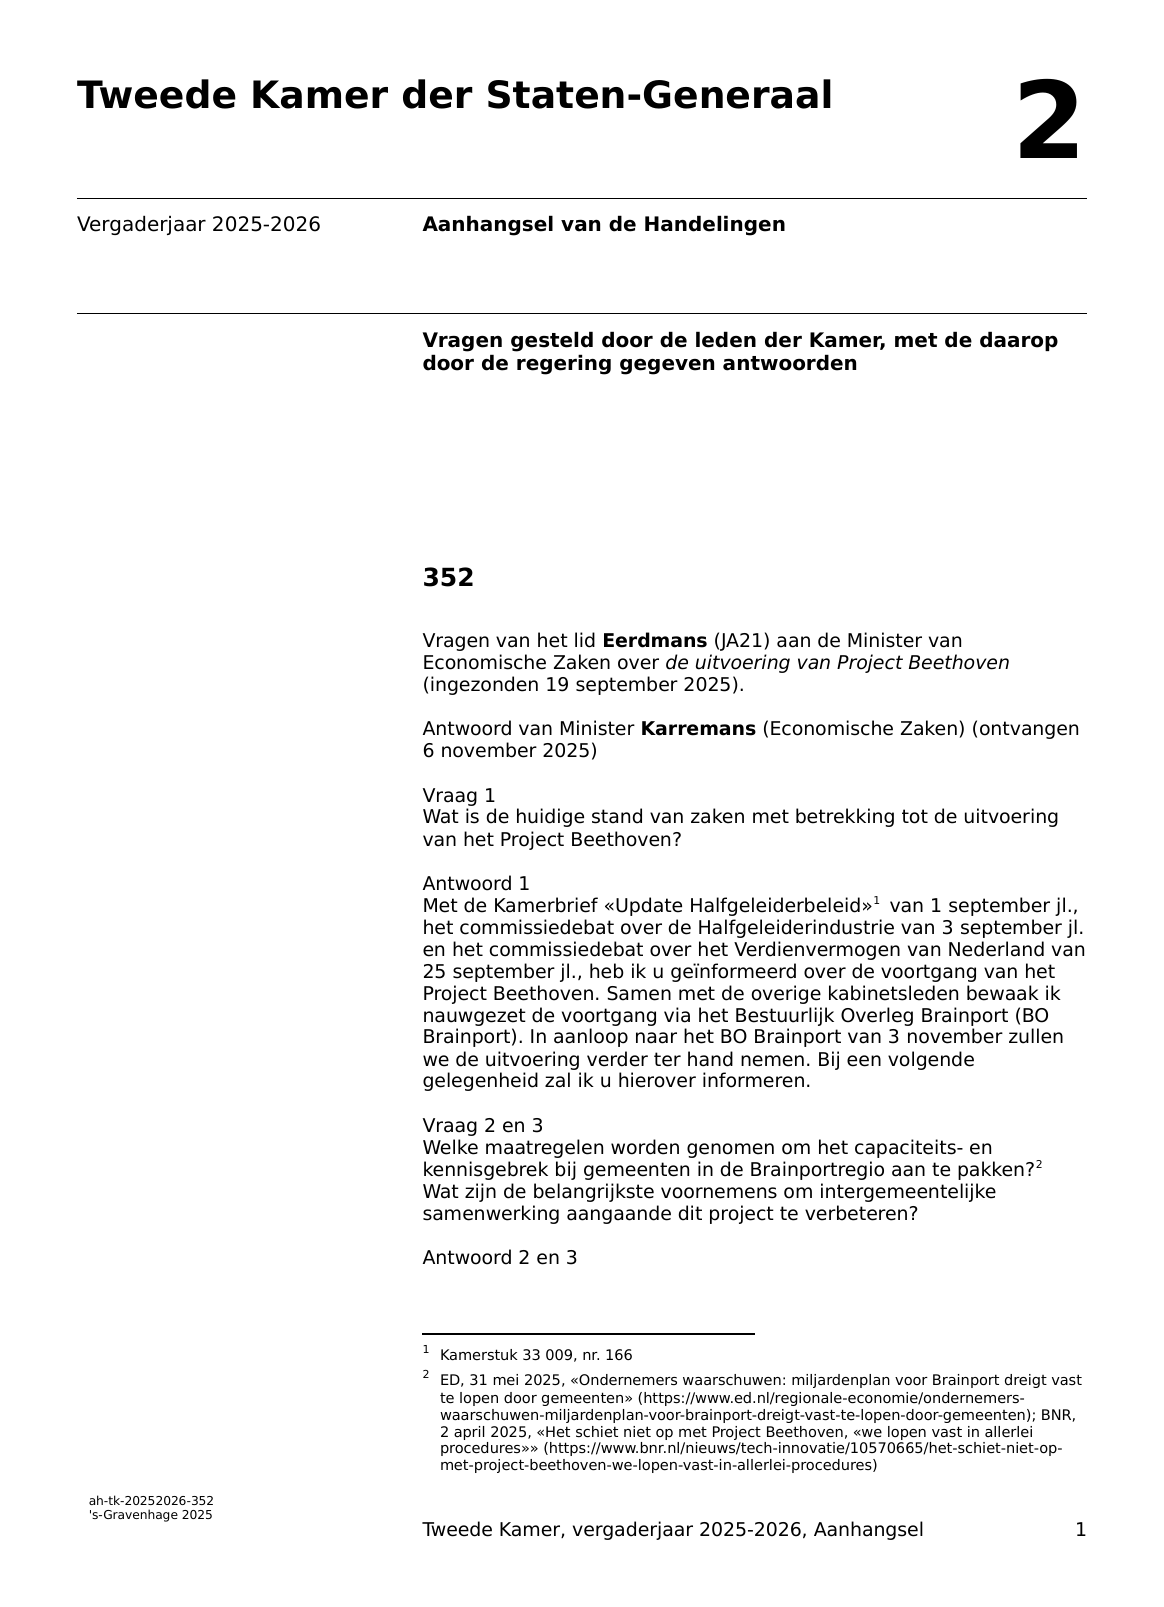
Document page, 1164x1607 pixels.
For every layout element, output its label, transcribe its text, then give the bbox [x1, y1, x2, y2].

table_cell Aanhangsel van de Handelingen [422, 199, 1087, 313]
text 's-Gravenhage 2025 [88, 1508, 323, 1522]
table_header 2 [886, 59, 1087, 198]
text Wat is de huidige stand van zaken met betrekking tot de uitvoering van het Project Beethoven? [422, 806, 1087, 850]
text Welke maatregelen worden genomen om het capaciteits- en kennisgebrek bij gemeenten in de Brainportregio aan te pakken? [422, 1137, 1087, 1181]
text Antwoord 1 [422, 873, 1087, 894]
text Met de Kamerbrief «Update Halfgeleiderbeleid» van 1 september jl., het commissiedebat over de Halfgeleiderindustrie van 3 september jl. en het commissiedebat over het Verdienvermogen van Nederland van 25 september jl., heb ik u geïnformeerd over de voortgang van het Project Beethoven. Samen met de overige kabinetsleden bewaak ik nauwgezet de voortgang via het Bestuurlijk Overleg Brainport (BO Brainport). In aanloop naar het BO Brainport van 3 november zullen we de uitvoering verder ter hand nemen. Bij een volgende gelegenheid zal ik u hierover informeren. [422, 894, 1087, 1092]
table_cell Vragen gesteld door de leden der Kamer, met de daarop door de regering gegeven antwoorden [422, 314, 1087, 375]
table_header Tweede Kamer der Staten-Generaal [77, 59, 886, 198]
text Vragen van het lid Eerdmans (JA21) aan de Minister van Economische Zaken over de uitvoering van Project Beethoven (ingezonden 19 september 2025). [422, 630, 1087, 696]
text Antwoord van Minister Karremans (Economische Zaken) (ontvangen 6 november 2025) [422, 718, 1087, 762]
text Vraag 1 [422, 784, 1087, 806]
text 352 [422, 563, 1087, 592]
text Antwoord 2 en 3 [422, 1247, 1087, 1269]
text Vraag 2 en 3 [422, 1114, 1087, 1137]
table_cell [77, 314, 422, 375]
table_cell Vergaderjaar 2025-2026 [77, 199, 422, 313]
text ED, 31 mei 2025, «Ondernemers waarschuwen: miljardenplan voor Brainport dreigt vast te lopen door gemeenten» (https://www.ed.nl/regionale-economie/ondernemers-waarschuwen-miljardenplan-voor-brainport-dreigt-vast-te-lopen-door-gemeenten); BNR, 2 april 2025, «Het schiet niet op met Project Beethoven, «we lopen vast in allerlei procedures»» (https://www.bnr.nl/nieuws/tech-innovatie/10570665/het-schiet-niet-op-met-project-beethoven-we-lopen-vast-in-allerlei-procedures) [422, 1368, 1087, 1474]
text Kamerstuk 33 009, nr. 166 [422, 1343, 1087, 1365]
text Wat zijn de belangrijkste voornemens om intergemeentelijke samenwerking aangaande dit project te verbeteren? [422, 1181, 1087, 1224]
text ah-tk-20252026-352 [88, 1494, 323, 1508]
